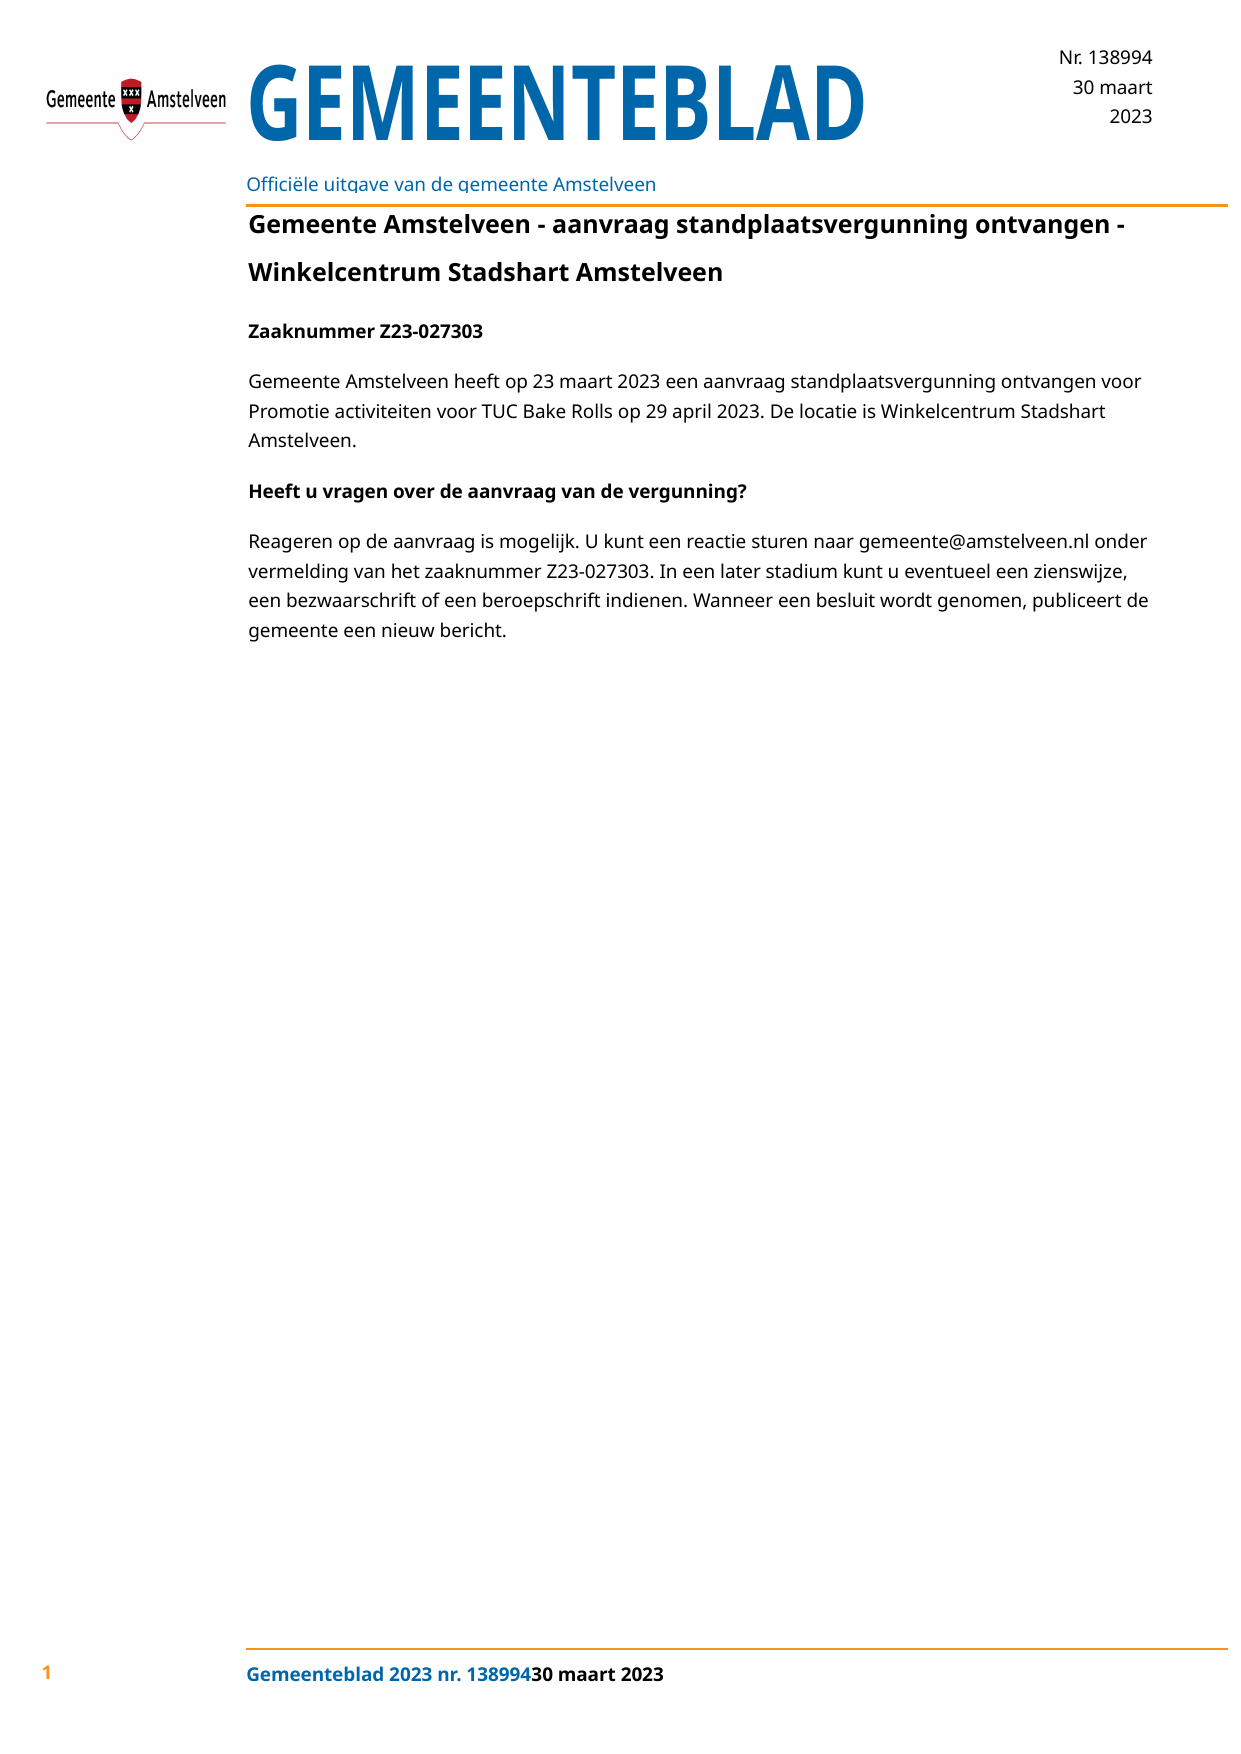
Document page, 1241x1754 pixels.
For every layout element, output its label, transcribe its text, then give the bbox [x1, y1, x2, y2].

text Heeft u vragen over de aanvraag van de vergunning? [248, 478, 1152, 504]
text Gemeente Amstelveen - aanvraag standplaatsvergunning ontvangen - Winkelcentrum Stadshart Amstelveen [248, 207, 1152, 288]
text Zaaknummer Z23-027303 [248, 318, 1152, 344]
picture [41, 47, 231, 172]
text Reageren op de aanvraag is mogelijk. U kunt een reactie sturen naar gemeente@amstelveen.nl onder vermelding van het zaaknummer Z23-027303. In een later stadium kunt u eventueel een zienswijze, een bezwaarschrift of een beroepschrift indienen. Wanneer een besluit wordt genomen, publiceert de gemeente een nieuw bericht. [248, 528, 1152, 643]
text Gemeente Amstelveen heeft op 23 maart 2023 een aanvraag standplaatsvergunning ontvangen voor Promotie activiteiten voor TUC Bake Rolls op 29 april 2023. De locatie is Winkelcentrum Stadshart Amstelveen. [248, 368, 1152, 453]
